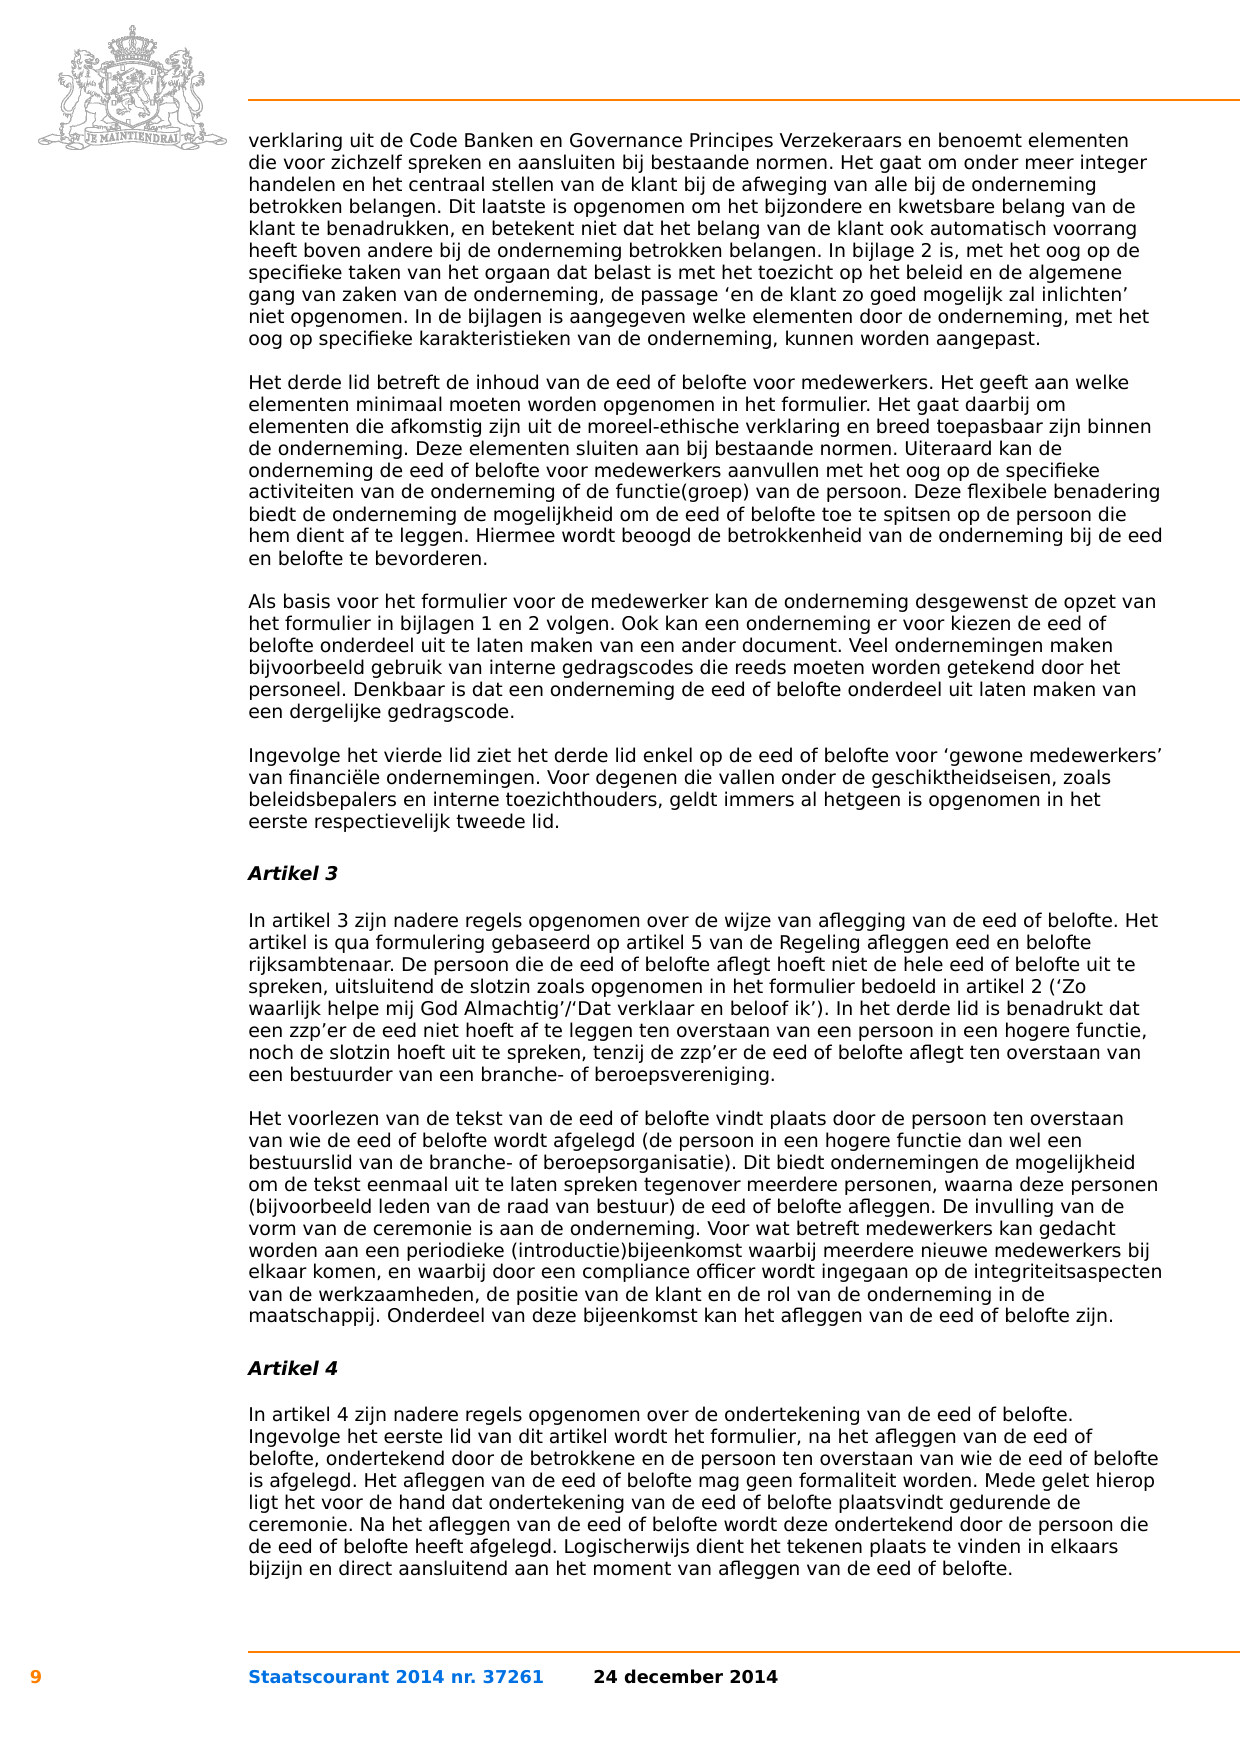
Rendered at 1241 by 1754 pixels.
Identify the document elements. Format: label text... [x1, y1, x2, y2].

text Als basis voor het formulier voor de medewerker kan de onderneming desgewenst de opzet van het formulier in bijlagen 1 en 2 volgen. Ook kan een onderneming er voor kiezen de eed of belofte onderdeel uit te laten maken van een ander document. Veel ondernemingen maken bijvoorbeeld gebruik van interne gedragscodes die reeds moeten worden getekend door het personeel. Denkbaar is dat een onderneming de eed of belofte onderdeel uit laten maken van een dergelijke gedragscode. [248, 591, 1163, 723]
subtitle Artikel 4 [248, 1357, 1163, 1379]
text In artikel 3 zijn nadere regels opgenomen over de wijze van aflegging van de eed of belofte. Het artikel is qua formulering gebaseerd op artikel 5 van de Regeling afleggen eed en belofte rijksambtenaar. De persoon die de eed of belofte aflegt hoeft niet de hele eed of belofte uit te spreken, uitsluitend de slotzin zoals opgenomen in het formulier bedoeld in artikel 2 (‘Zo waarlijk helpe mij God Almachtig’/‘Dat verklaar en beloof ik’). In het derde lid is benadrukt dat een zzp’er de eed niet hoeft af te leggen ten overstaan van een persoon in een hogere functie, noch de slotzin hoeft uit te spreken, tenzij de zzp’er de eed of belofte aflegt ten overstaan van een bestuurder van een branche- of beroepsvereniging. [248, 910, 1163, 1086]
text Het voorlezen van de tekst van de eed of belofte vindt plaats door de persoon ten overstaan van wie de eed of belofte wordt afgelegd (de persoon in een hogere functie dan wel een bestuurslid van de branche- of beroepsorganisatie). Dit biedt ondernemingen de mogelijkheid om de tekst eenmaal uit te laten spreken tegenover meerdere personen, waarna deze personen (bijvoorbeeld leden van de raad van bestuur) de eed of belofte afleggen. De invulling van de vorm van de ceremonie is aan de onderneming. Voor wat betreft medewerkers kan gedacht worden aan een periodieke (introductie)bijeenkomst waarbij meerdere nieuwe medewerkers bij elkaar komen, en waarbij door een compliance officer wordt ingegaan op de integriteitsaspecten van de werkzaamheden, de positie van de klant en de rol van de onderneming in de maatschappij. Onderdeel van deze bijeenkomst kan het afleggen van de eed of belofte zijn. [248, 1108, 1163, 1327]
text Ingevolge het vierde lid ziet het derde lid enkel op de eed of belofte voor ‘gewone medewerkers’ van financiële ondernemingen. Voor degenen die vallen onder de geschiktheidseisen, zoals beleidsbepalers en interne toezichthouders, geldt immers al hetgeen is opgenomen in het eerste respectievelijk tweede lid. [248, 745, 1163, 833]
picture [38, 25, 227, 150]
subtitle Artikel 3 [248, 863, 1163, 885]
text verklaring uit de Code Banken en Governance Principes Verzekeraars en benoemt elementen die voor zichzelf spreken en aansluiten bij bestaande normen. Het gaat om onder meer integer handelen en het centraal stellen van de klant bij de afweging van alle bij de onderneming betrokken belangen. Dit laatste is opgenomen om het bijzondere en kwetsbare belang van de klant te benadrukken, en betekent niet dat het belang van de klant ook automatisch voorrang heeft boven andere bij de onderneming betrokken belangen. In bijlage 2 is, met het oog op de specifieke taken van het orgaan dat belast is met het toezicht op het beleid en de algemene gang van zaken van de onderneming, de passage ‘en de klant zo goed mogelijk zal inlichten’ niet opgenomen. In de bijlagen is aangegeven welke elementen door de onderneming, met het oog op specifieke karakteristieken van de onderneming, kunnen worden aangepast. [248, 130, 1163, 350]
text In artikel 4 zijn nadere regels opgenomen over de ondertekening van de eed of belofte. Ingevolge het eerste lid van dit artikel wordt het formulier, na het afleggen van de eed of belofte, ondertekend door de betrokkene en de persoon ten overstaan van wie de eed of belofte is afgelegd. Het afleggen van de eed of belofte mag geen formaliteit worden. Mede gelet hierop ligt het voor de hand dat ondertekening van de eed of belofte plaatsvindt gedurende de ceremonie. Na het afleggen van de eed of belofte wordt deze ondertekend door de persoon die de eed of belofte heeft afgelegd. Logischerwijs dient het tekenen plaats te vinden in elkaars bijzijn en direct aansluitend aan het moment van afleggen van de eed of belofte. [248, 1404, 1163, 1580]
text Het derde lid betreft de inhoud van de eed of belofte voor medewerkers. Het geeft aan welke elementen minimaal moeten worden opgenomen in het formulier. Het gaat daarbij om elementen die afkomstig zijn uit de moreel-ethische verklaring en breed toepasbaar zijn binnen de onderneming. Deze elementen sluiten aan bij bestaande normen. Uiteraard kan de onderneming de eed of belofte voor medewerkers aanvullen met het oog op de specifieke activiteiten van de onderneming of de functie(groep) van de persoon. Deze flexibele benadering biedt de onderneming de mogelijkheid om de eed of belofte toe te spitsen op de persoon die hem dient af te leggen. Hiermee wordt beoogd de betrokkenheid van de onderneming bij de eed en belofte te bevorderen. [248, 372, 1163, 569]
